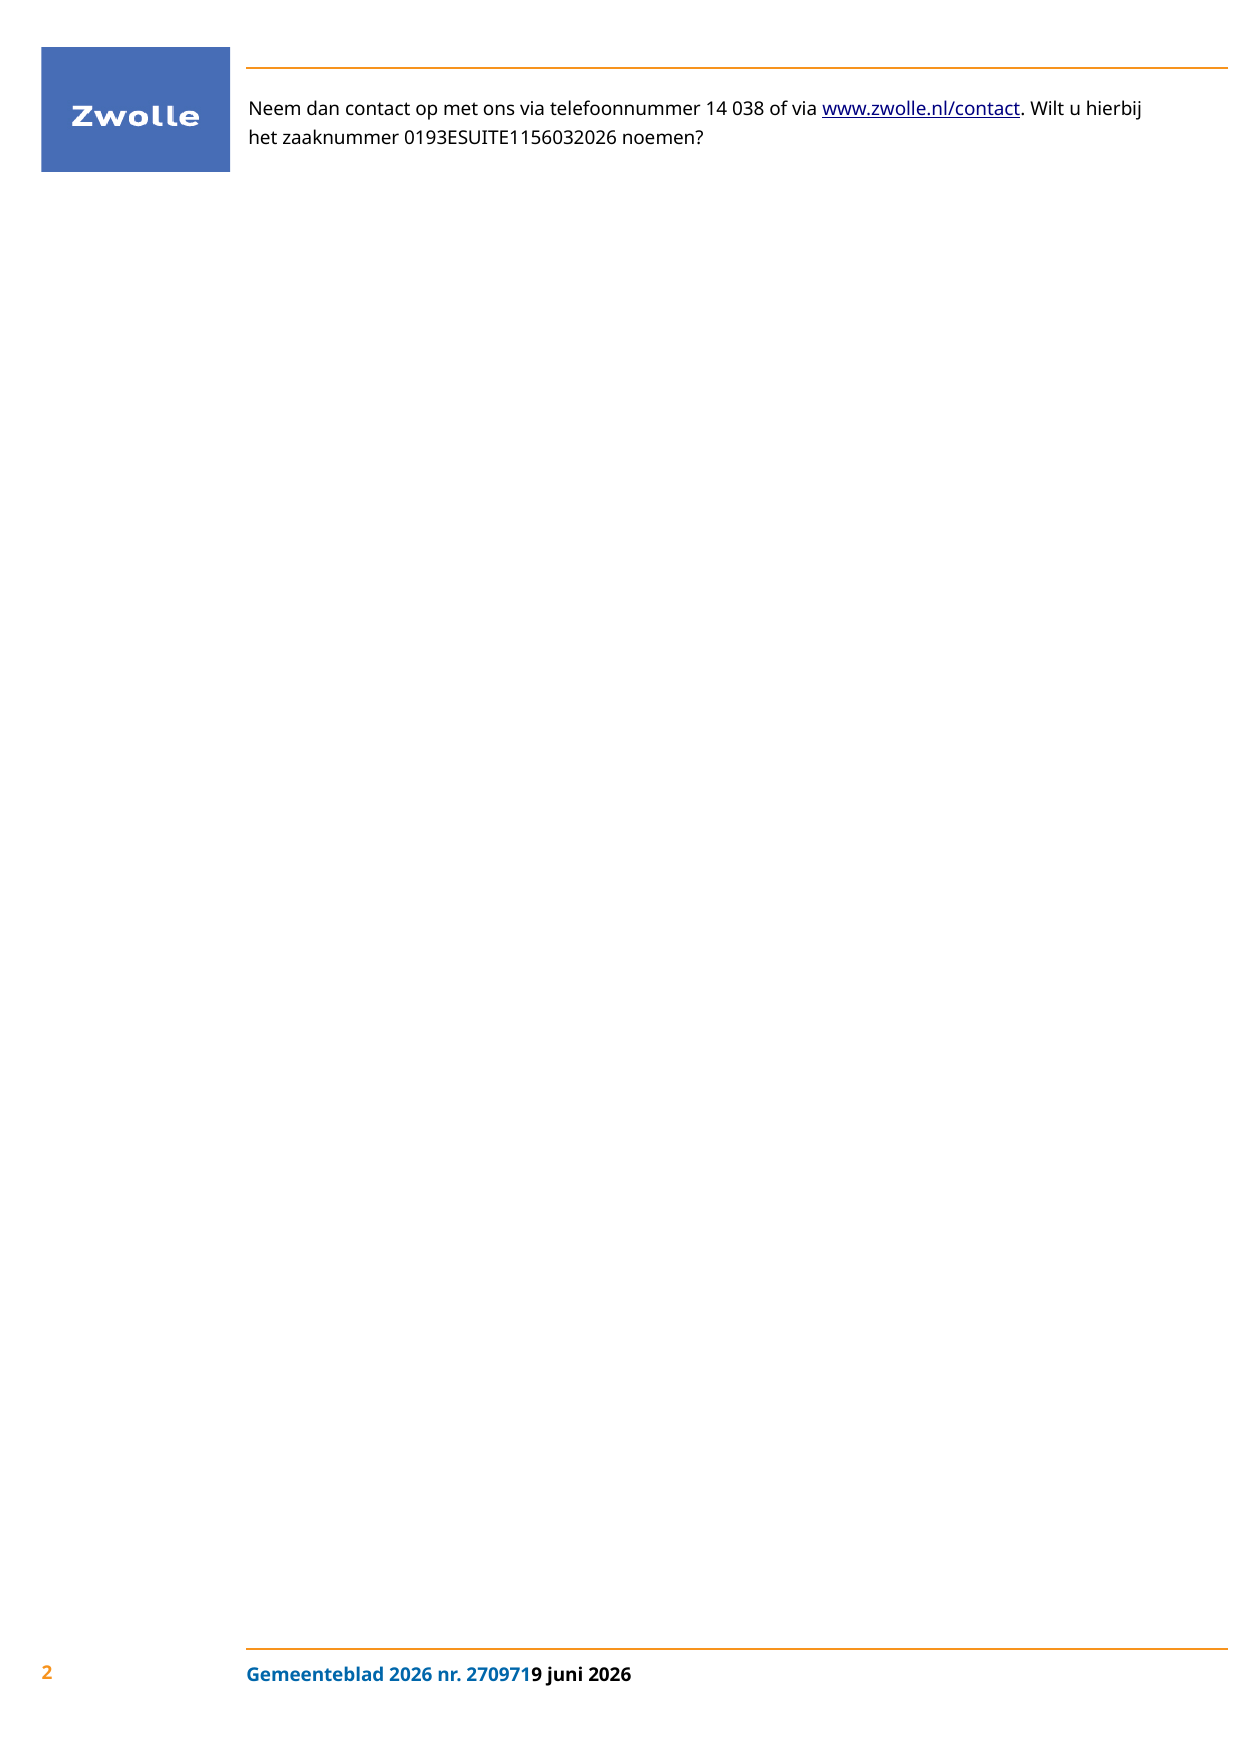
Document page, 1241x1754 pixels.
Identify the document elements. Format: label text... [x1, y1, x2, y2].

picture [41, 47, 231, 172]
text Neem dan contact op met ons via telefoonnummer 14 038 of via www.zwolle.nl/contact. Wilt u hierbij het zaaknummer 0193ESUITE1156032026 noemen? [248, 95, 1152, 150]
